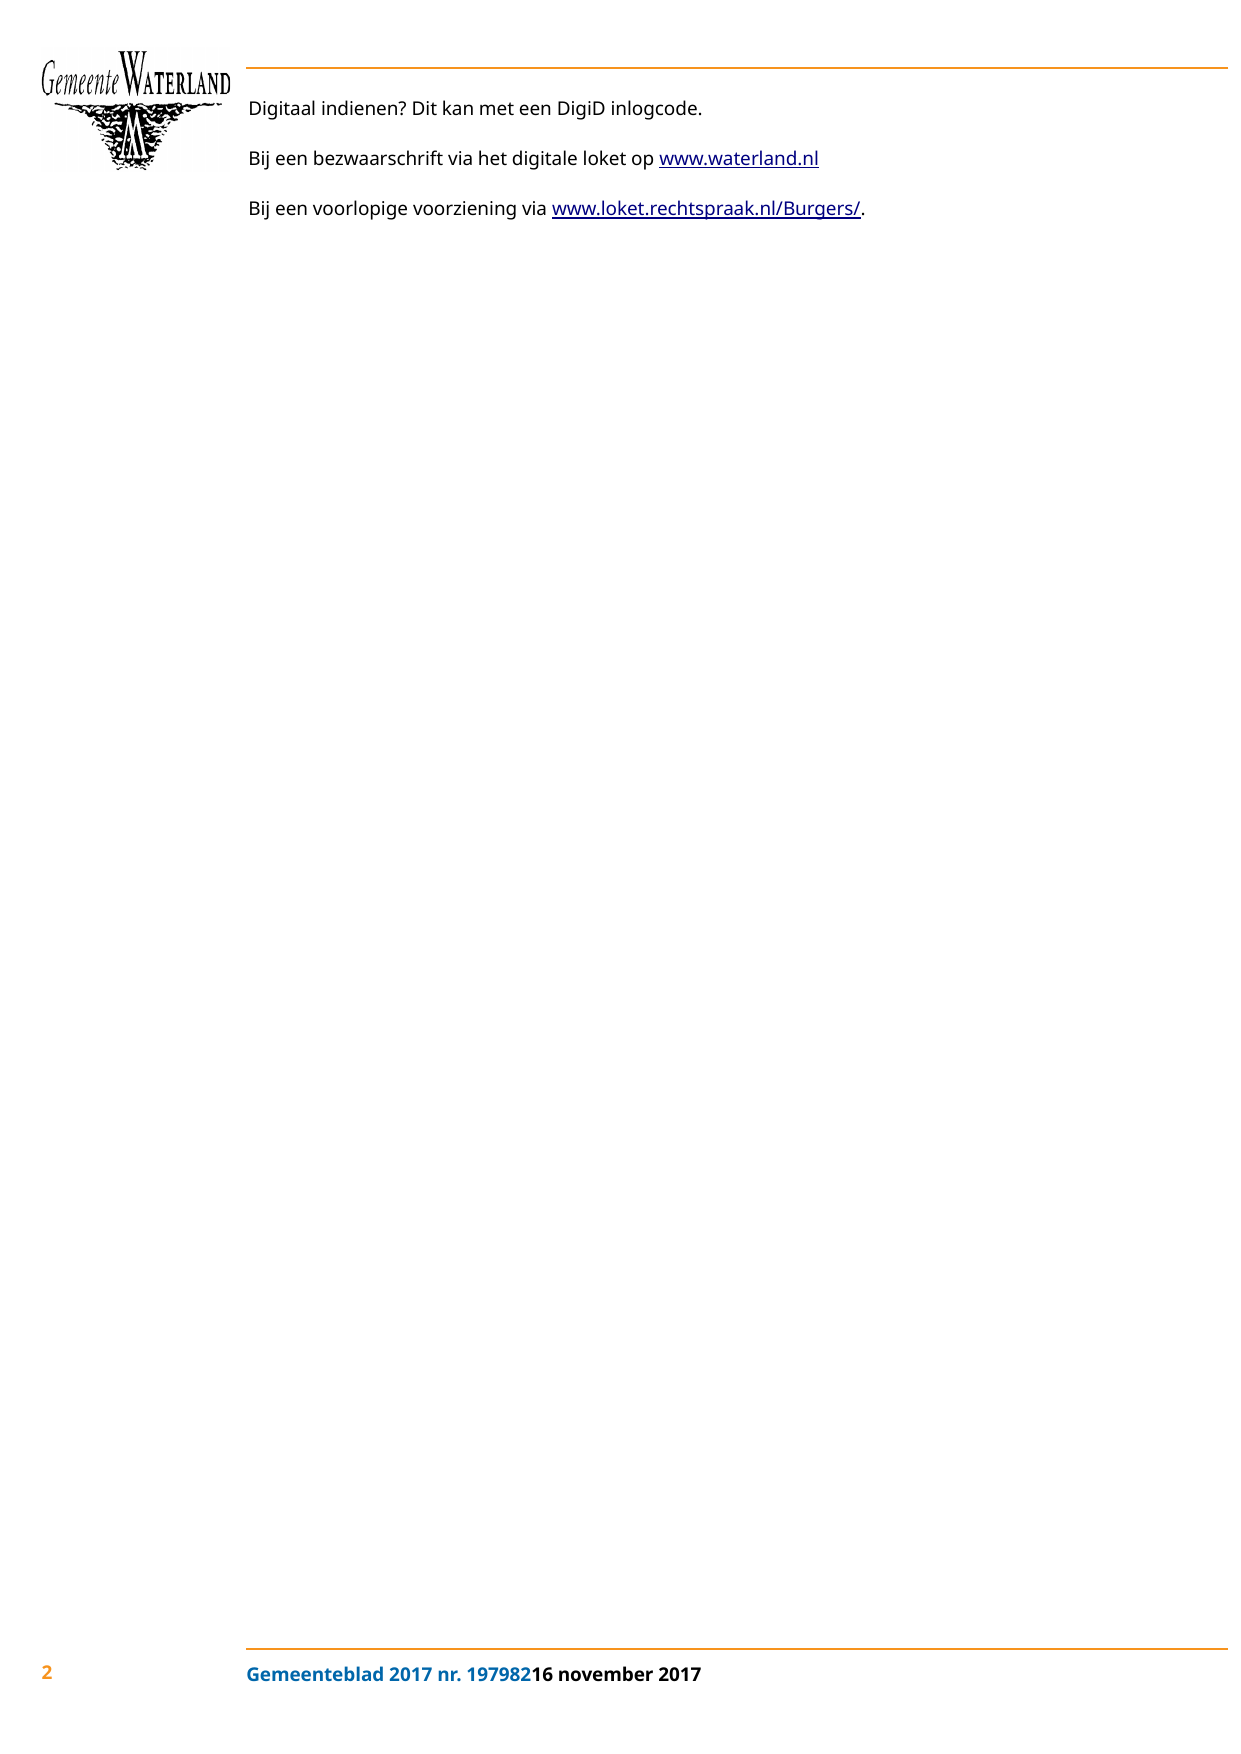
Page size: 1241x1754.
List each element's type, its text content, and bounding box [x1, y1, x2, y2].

text Digitaal indienen? Dit kan met een DigiD inlogcode. [248, 95, 1152, 121]
text Bij een voorlopige voorziening via www.loket.rechtspraak.nl/Burgers/. [248, 196, 1152, 221]
picture [41, 47, 231, 172]
text Bij een bezwaarschrift via het digitale loket op www.waterland.nl [248, 145, 1152, 171]
